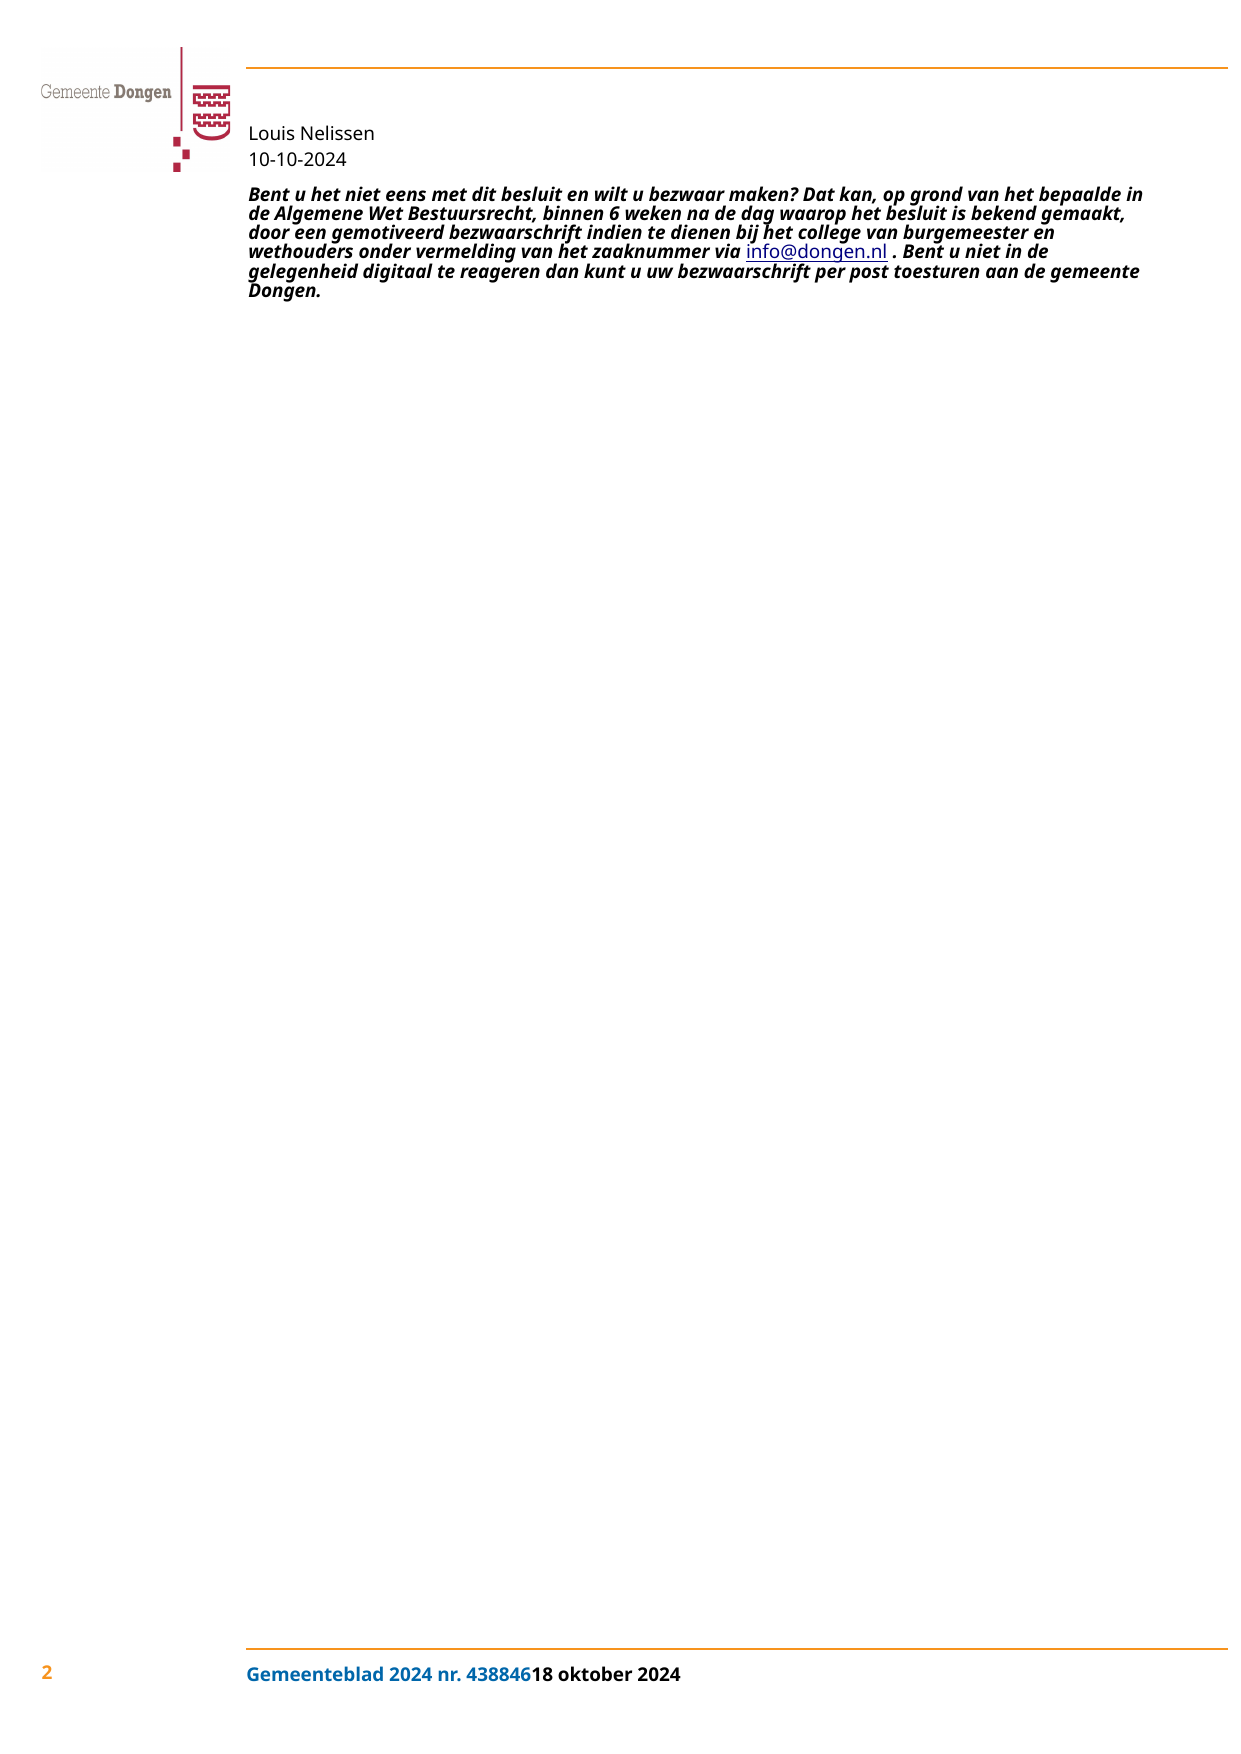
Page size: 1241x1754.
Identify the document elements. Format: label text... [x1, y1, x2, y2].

text Louis Nelissen [248, 121, 1152, 146]
text 10-10-2024 [248, 146, 1152, 172]
text Bent u het niet eens met dit besluit en wilt u bezwaar maken? Dat kan, op grond van het bepaalde in de Algemene Wet Bestuursrecht, binnen 6 weken na de dag waarop het besluit is bekend gemaakt, door een gemotiveerd bezwaarschrift indien te dienen bij het college van burgemeester en wethouders onder vermelding van het zaaknummer via info@dongen.nl . Bent u niet in de gelegenheid digitaal te reageren dan kunt u uw bezwaarschrift per post toesturen aan de gemeente Dongen. [248, 186, 1152, 301]
picture [41, 47, 231, 172]
